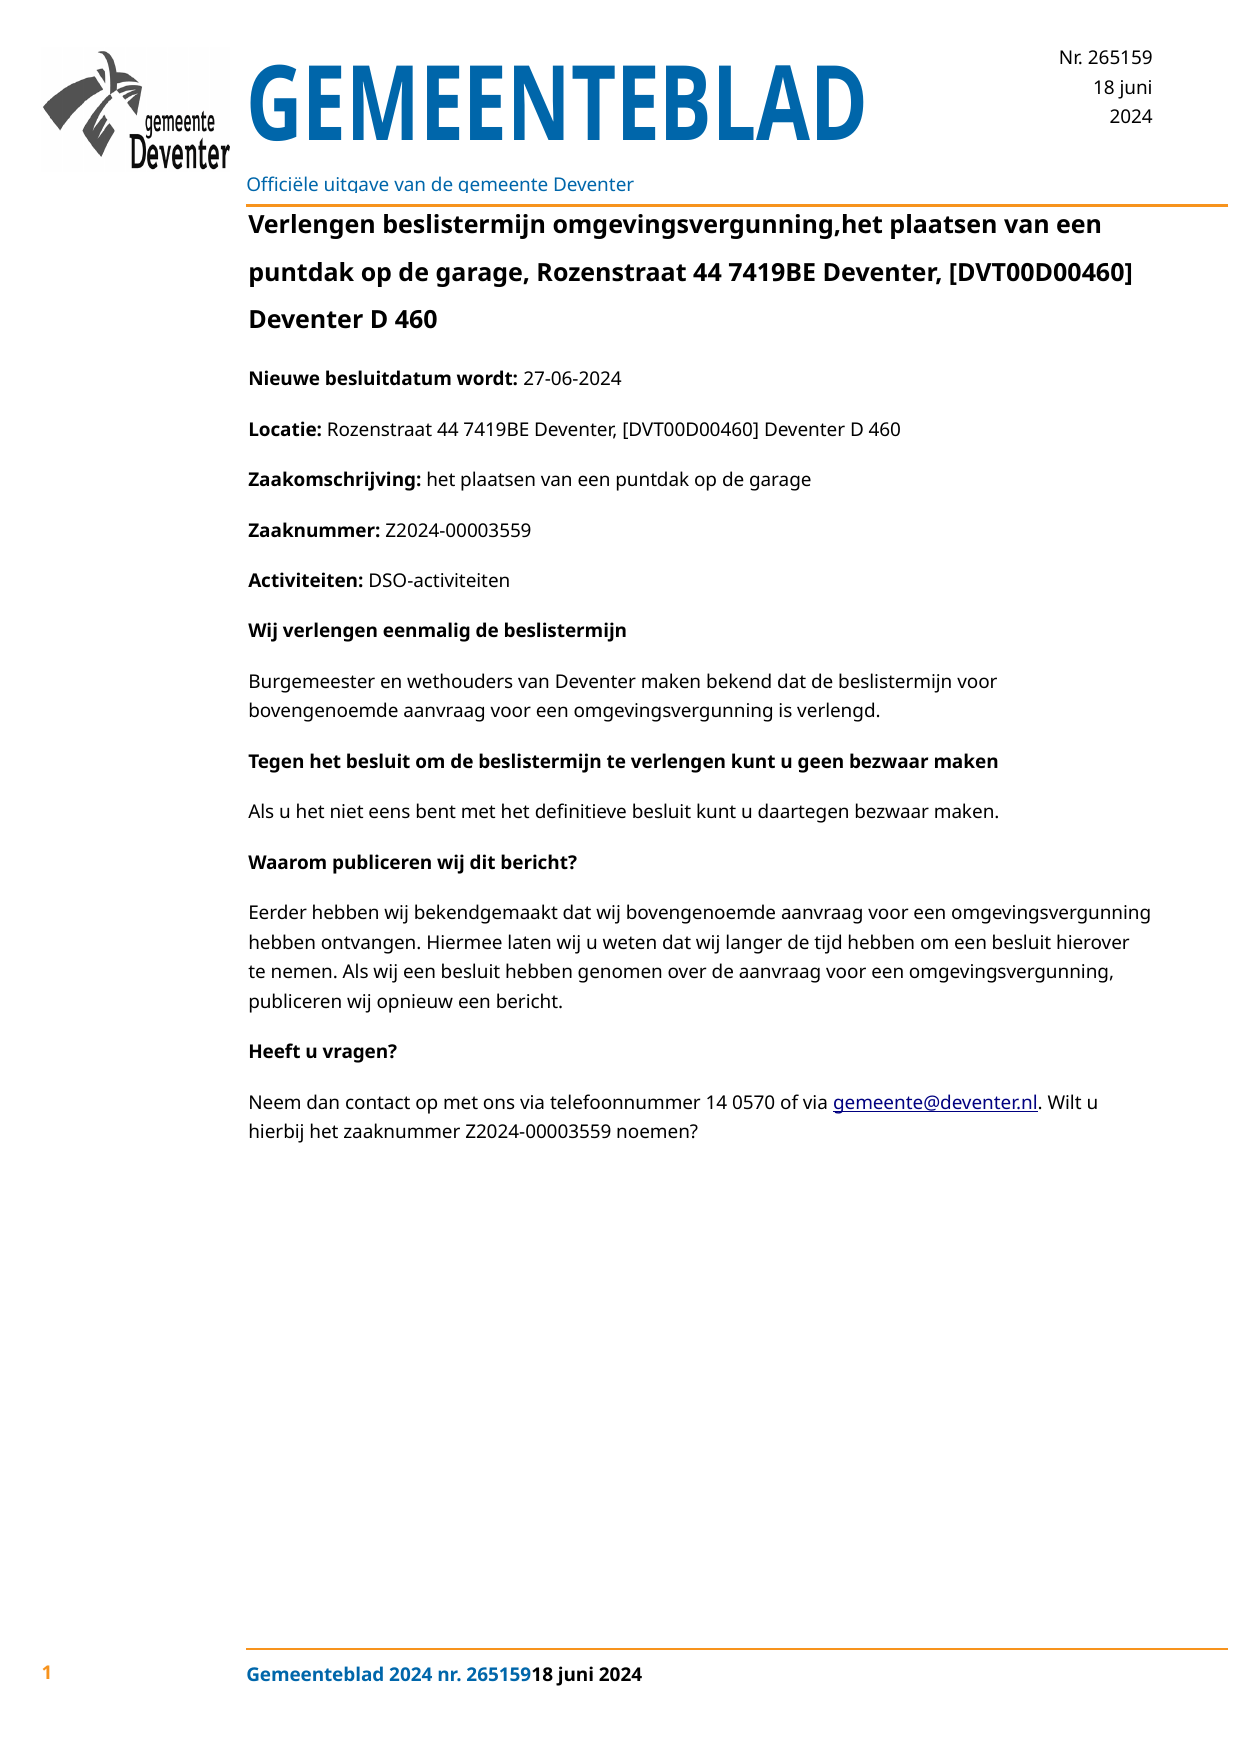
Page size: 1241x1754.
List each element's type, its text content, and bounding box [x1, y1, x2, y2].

text Nieuwe besluitdatum wordt: 27-06-2024 [248, 366, 1152, 391]
text Neem dan contact op met ons via telefoonnummer 14 0570 of via gemeente@deventer.nl. Wilt u hierbij het zaaknummer Z2024-00003559 noemen? [248, 1089, 1152, 1144]
text Zaakomschrijving: het plaatsen van een puntdak op de garage [248, 466, 1152, 492]
text Burgemeester en wethouders van Deventer maken bekend dat de beslistermijn voor bovengenoemde aanvraag voor een omgevingsvergunning is verlengd. [248, 668, 1152, 723]
text Tegen het besluit om de beslistermijn te verlengen kunt u geen bezwaar maken [248, 748, 1152, 774]
text Verlengen beslistermijn omgevingsvergunning,het plaatsen van een puntdak op de garage, Rozenstraat 44 7419BE Deventer, [DVT00D00460] Deventer D 460 [248, 207, 1152, 336]
text Locatie: Rozenstraat 44 7419BE Deventer, [DVT00D00460] Deventer D 460 [248, 416, 1152, 442]
text Activiteiten: DSO-activiteiten [248, 567, 1152, 593]
text Als u het niet eens bent met het definitieve besluit kunt u daartegen bezwaar maken. [248, 798, 1152, 824]
text Heeft u vragen? [248, 1038, 1152, 1064]
text Zaaknummer: Z2024-00003559 [248, 517, 1152, 542]
text Wij verlengen eenmalig de beslistermijn [248, 618, 1152, 643]
text Waarom publiceren wij dit bericht? [248, 849, 1152, 874]
picture [41, 47, 231, 172]
text Eerder hebben wij bekendgemaakt dat wij bovengenoemde aanvraag voor een omgevingsvergunning hebben ontvangen. Hiermee laten wij u weten dat wij langer de tijd hebben om een besluit hierover te nemen. Als wij een besluit hebben genomen over de aanvraag voor een omgevingsvergunning, publiceren wij opnieuw een bericht. [248, 899, 1152, 1014]
